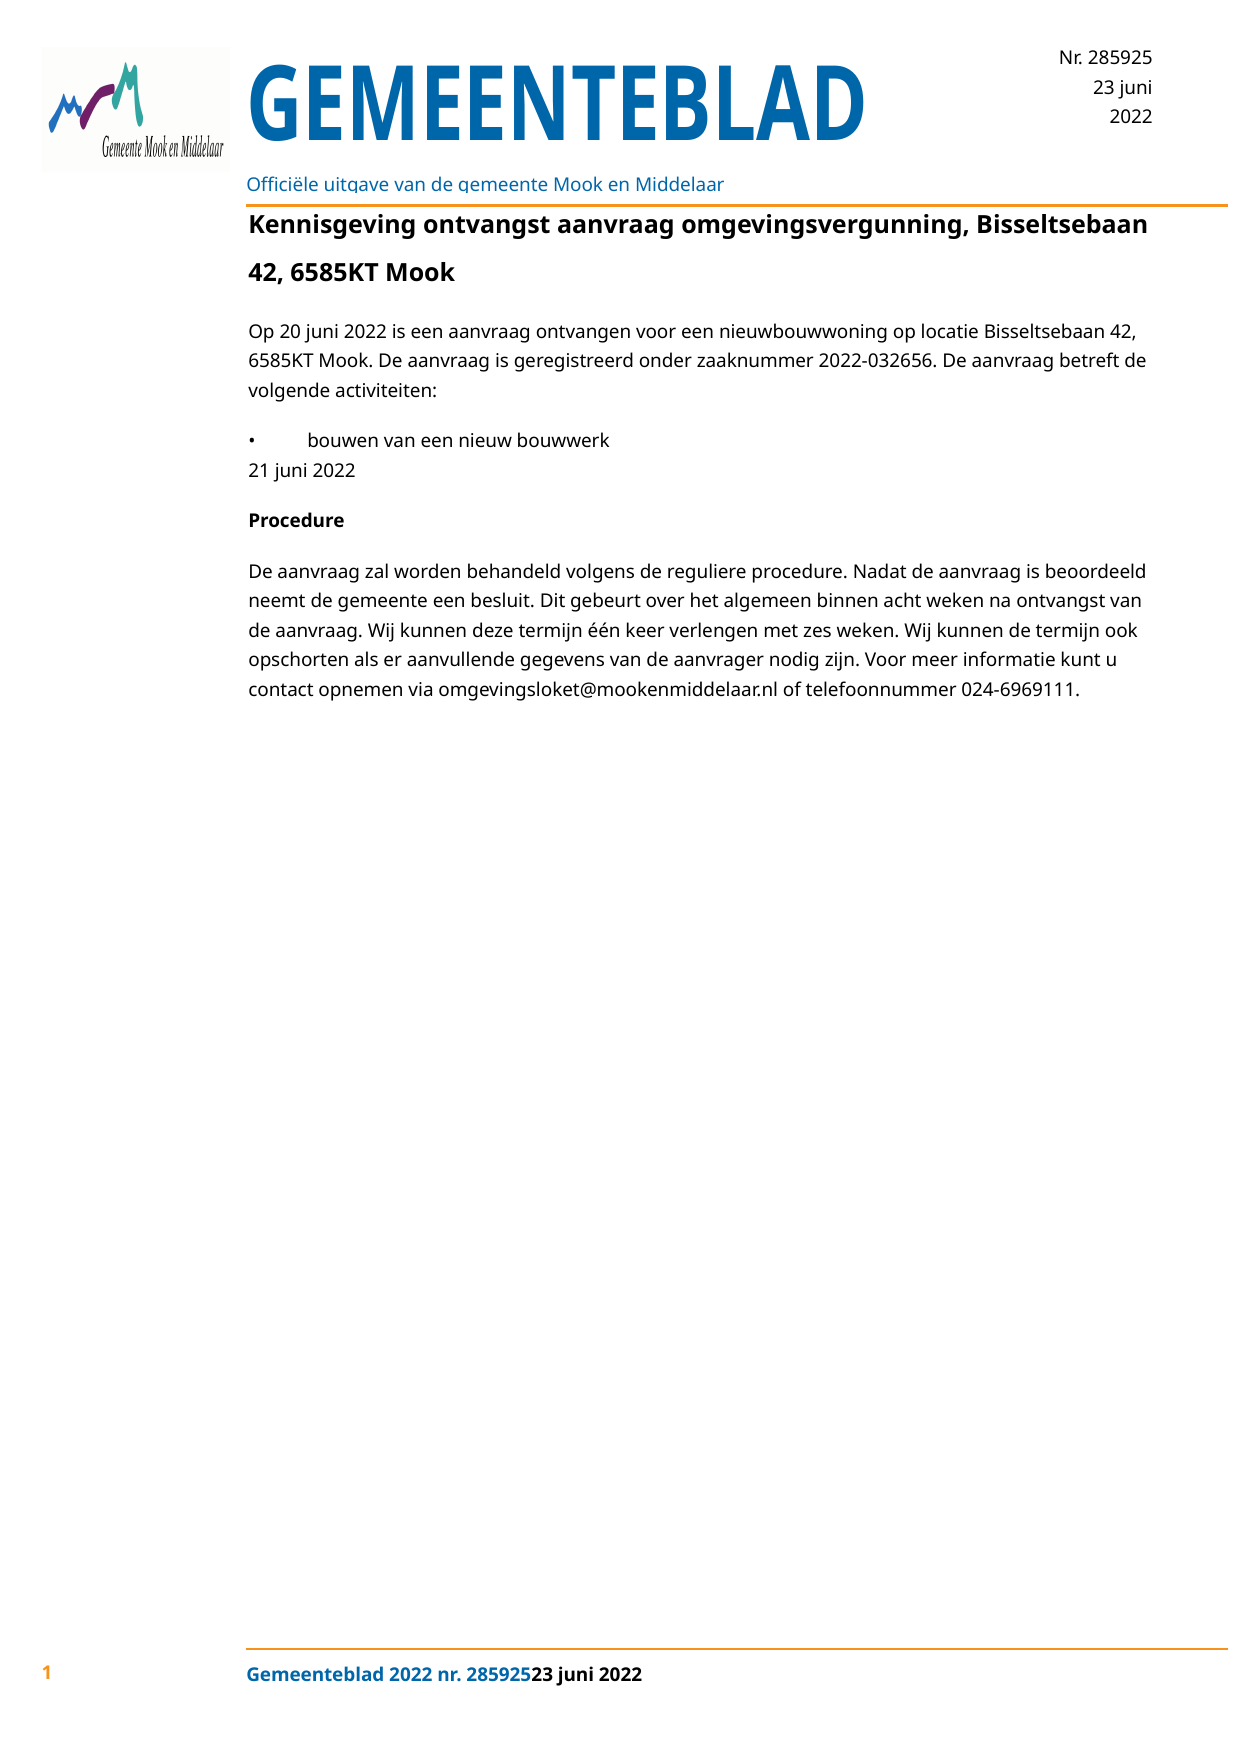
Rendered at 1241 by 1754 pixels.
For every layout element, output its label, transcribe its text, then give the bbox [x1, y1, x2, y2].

picture [41, 47, 231, 172]
text Kennisgeving ontvangst aanvraag omgevingsvergunning, Bisseltsebaan 42, 6585KT Mook [248, 207, 1152, 288]
text Op 20 juni 2022 is een aanvraag ontvangen voor een nieuwbouwwoning op locatie Bisseltsebaan 42, 6585KT Mook. De aanvraag is geregistreerd onder zaaknummer 2022-032656. De aanvraag betreft de volgende activiteiten: [248, 318, 1152, 403]
list bouwen van een nieuw bouwwerk [248, 427, 1152, 453]
text De aanvraag zal worden behandeld volgens de reguliere procedure. Nadat de aanvraag is beoordeeld neemt de gemeente een besluit. Dit gebeurt over het algemeen binnen acht weken na ontvangst van de aanvraag. Wij kunnen deze termijn één keer verlengen met zes weken. Wij kunnen de termijn ook opschorten als er aanvullende gegevens van de aanvrager nodig zijn. Voor meer informatie kunt u contact opnemen via omgevingsloket@mookenmiddelaar.nl of telefoonnummer 024-6969111. [248, 558, 1152, 702]
text 21 juni 2022 [248, 457, 1152, 483]
text Procedure [248, 507, 1152, 533]
